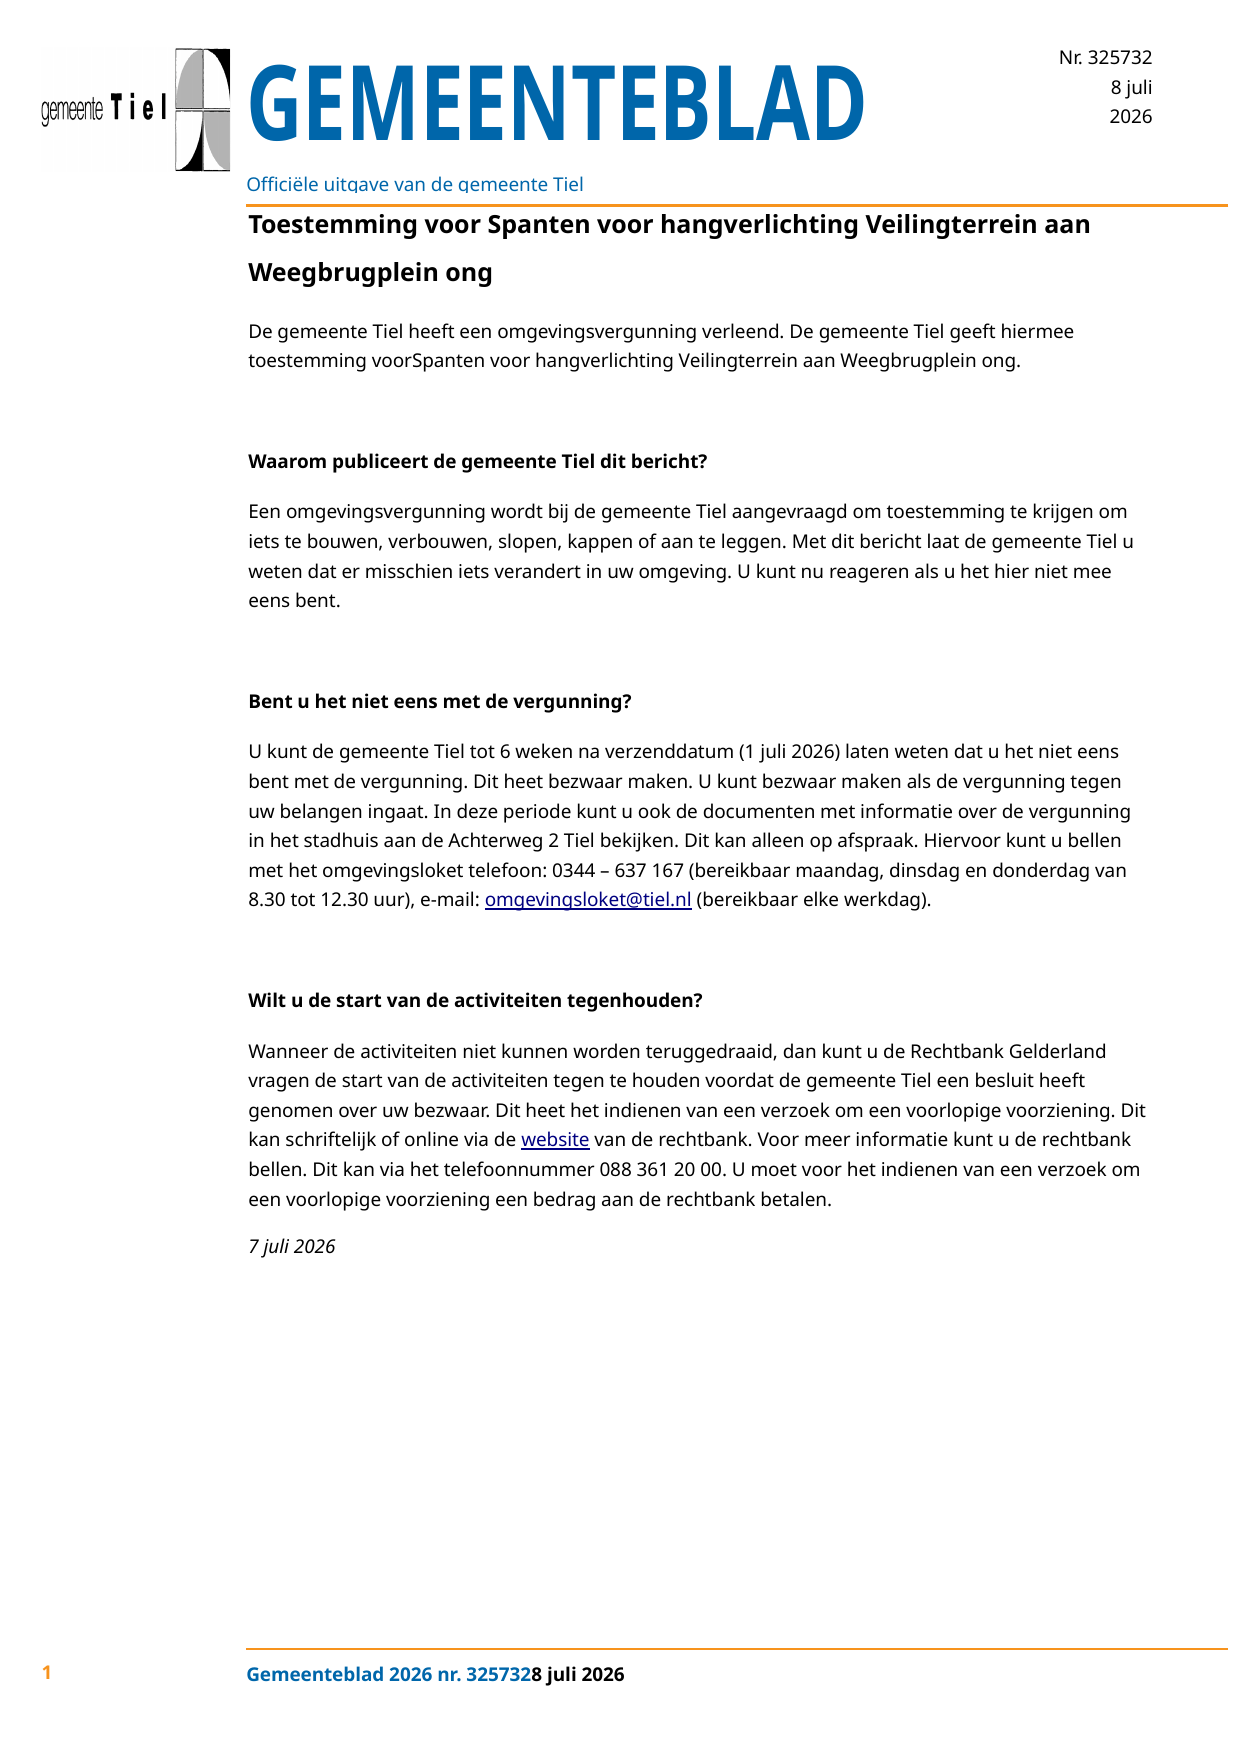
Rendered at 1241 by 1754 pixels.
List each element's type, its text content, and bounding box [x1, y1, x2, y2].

text Wanneer de activiteiten niet kunnen worden teruggedraaid, dan kunt u de Rechtbank Gelderland vragen de start van de activiteiten tegen te houden voordat de gemeente Tiel een besluit heeft genomen over uw bezwaar. Dit heet het indienen van een verzoek om een voorlopige voorziening. Dit kan schriftelijk of online via de website van de rechtbank. Voor meer informatie kunt u de rechtbank bellen. Dit kan via het telefoonnummer 088 361 20 00. U moet voor het indienen van een verzoek om een voorlopige voorziening een bedrag aan de rechtbank betalen. [248, 1038, 1152, 1212]
text Waarom publiceert de gemeente Tiel dit bericht? [248, 448, 1152, 474]
text Wilt u de start van de activiteiten tegenhouden? [248, 987, 1152, 1013]
text Een omgevingsvergunning wordt bij de gemeente Tiel aangevraagd om toestemming te krijgen om iets te bouwen, verbouwen, slopen, kappen of aan te leggen. Met dit bericht laat de gemeente Tiel u weten dat er misschien iets verandert in uw omgeving. U kunt nu reageren als u het hier niet mee eens bent. [248, 499, 1152, 613]
text 7 juli 2026 [248, 1234, 1152, 1259]
text De gemeente Tiel heeft een omgevingsvergunning verleend. De gemeente Tiel geeft hiermee toestemming voorSpanten voor hangverlichting Veilingterrein aan Weegbrugplein ong. [248, 318, 1152, 373]
picture [41, 47, 231, 172]
text Toestemming voor Spanten voor hangverlichting Veilingterrein aan Weegbrugplein ong [248, 207, 1152, 288]
text U kunt de gemeente Tiel tot 6 weken na verzenddatum (1 juli 2026) laten weten dat u het niet eens bent met de vergunning. Dit heet bezwaar maken. U kunt bezwaar maken als de vergunning tegen uw belangen ingaat. In deze periode kunt u ook de documenten met informatie over de vergunning in het stadhuis aan de Achterweg 2 Tiel bekijken. Dit kan alleen op afspraak. Hiervoor kunt u bellen met het omgevingsloket telefoon: 0344 – 637 167 (bereikbaar maandag, dinsdag en donderdag van 8.30 tot 12.30 uur), e-mail: omgevingsloket@tiel.nl (bereikbaar elke werkdag). [248, 739, 1152, 912]
text Bent u het niet eens met de vergunning? [248, 688, 1152, 714]
